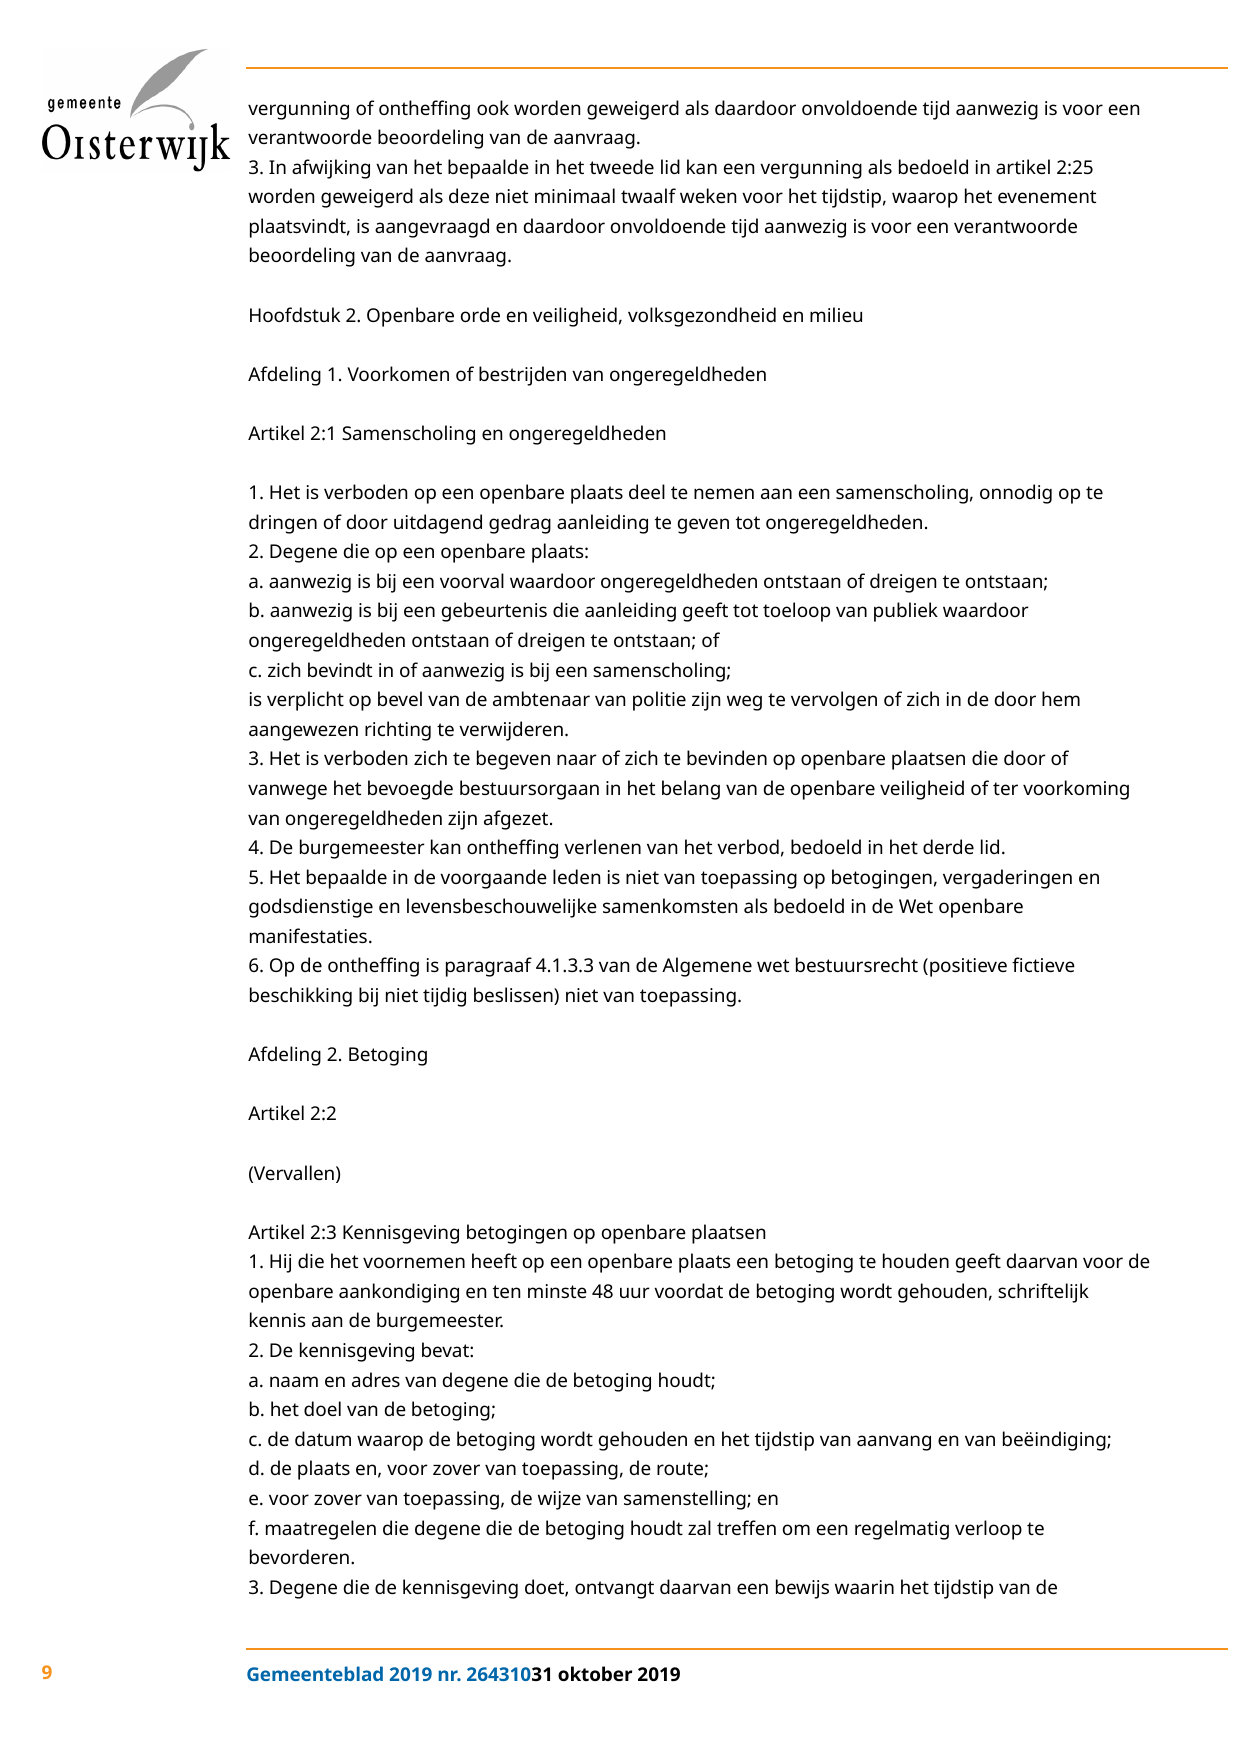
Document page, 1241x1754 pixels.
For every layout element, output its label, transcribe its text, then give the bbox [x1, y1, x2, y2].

text Artikel 2:1 Samenscholing en ongeregeldheden [248, 420, 1152, 446]
text 4. De burgemeester kan ontheffing verlenen van het verbod, bedoeld in het derde lid. [248, 834, 1152, 860]
text is verplicht op bevel van de ambtenaar van politie zijn weg te vervolgen of zich in de door hem aangewezen richting te verwijderen. [248, 686, 1152, 742]
text a. naam en adres van degene die de betoging houdt; [248, 1367, 1152, 1393]
text c. de datum waarop de betoging wordt gehouden en het tijdstip van aanvang en van beëindiging; [248, 1426, 1152, 1452]
text e. voor zover van toepassing, de wijze van samenstelling; en [248, 1485, 1152, 1511]
text 6. Op de ontheffing is paragraaf 4.1.3.3 van de Algemene wet bestuursrecht (positieve fictieve beschikking bij niet tijdig beslissen) niet van toepassing. [248, 953, 1152, 1008]
text Hoofdstuk 2. Openbare orde en veiligheid, volksgezondheid en milieu [248, 302, 1152, 328]
text a. aanwezig is bij een voorval waardoor ongeregeldheden ontstaan of dreigen te ontstaan; [248, 568, 1152, 594]
text 2. Degene die op een openbare plaats: [248, 538, 1152, 564]
text Afdeling 2. Betoging [248, 1041, 1152, 1067]
text b. het doel van de betoging; [248, 1396, 1152, 1422]
text Artikel 2:3 Kennisgeving betogingen op openbare plaatsen [248, 1219, 1152, 1245]
text c. zich bevindt in of aanwezig is bij een samenscholing; [248, 657, 1152, 683]
text 3. Degene die de kennisgeving doet, ontvangt daarvan een bewijs waarin het tijdstip van de [248, 1574, 1152, 1600]
text vergunning of ontheffing ook worden geweigerd als daardoor onvoldoende tijd aanwezig is voor een verantwoorde beoordeling van de aanvraag. [248, 95, 1152, 150]
text b. aanwezig is bij een gebeurtenis die aanleiding geeft tot toeloop van publiek waardoor ongeregeldheden ontstaan of dreigen te ontstaan; of [248, 598, 1152, 653]
text 5. Het bepaalde in de voorgaande leden is niet van toepassing op betogingen, vergaderingen en godsdienstige en levensbeschouwelijke samenkomsten als bedoeld in de Wet openbare manifestaties. [248, 864, 1152, 949]
text Artikel 2:2 [248, 1101, 1152, 1126]
text (Vervallen) [248, 1160, 1152, 1186]
text d. de plaats en, voor zover van toepassing, de route; [248, 1456, 1152, 1481]
text 1. Het is verboden op een openbare plaats deel te nemen aan een samenscholing, onnodig op te dringen of door uitdagend gedrag aanleiding te geven tot ongeregeldheden. [248, 479, 1152, 535]
text 3. In afwijking van het bepaalde in het tweede lid kan een vergunning als bedoeld in artikel 2:25 worden geweigerd als deze niet minimaal twaalf weken voor het tijdstip, waarop het evenement plaatsvindt, is aangevraagd en daardoor onvoldoende tijd aanwezig is voor een verantwoorde beoordeling van de aanvraag. [248, 154, 1152, 268]
text 2. De kennisgeving bevat: [248, 1337, 1152, 1363]
text 3. Het is verboden zich te begeven naar of zich te bevinden op openbare plaatsen die door of vanwege het bevoegde bestuursorgaan in het belang van de openbare veiligheid of ter voorkoming van ongeregeldheden zijn afgezet. [248, 746, 1152, 831]
text Afdeling 1. Voorkomen of bestrijden van ongeregeldheden [248, 361, 1152, 387]
picture [41, 47, 231, 172]
text 1. Hij die het voornemen heeft op een openbare plaats een betoging te houden geeft daarvan voor de openbare aankondiging en ten minste 48 uur voordat de betoging wordt gehouden, schriftelijk kennis aan de burgemeester. [248, 1248, 1152, 1333]
text f. maatregelen die degene die de betoging houdt zal treffen om een regelmatig verloop te bevorderen. [248, 1515, 1152, 1570]
